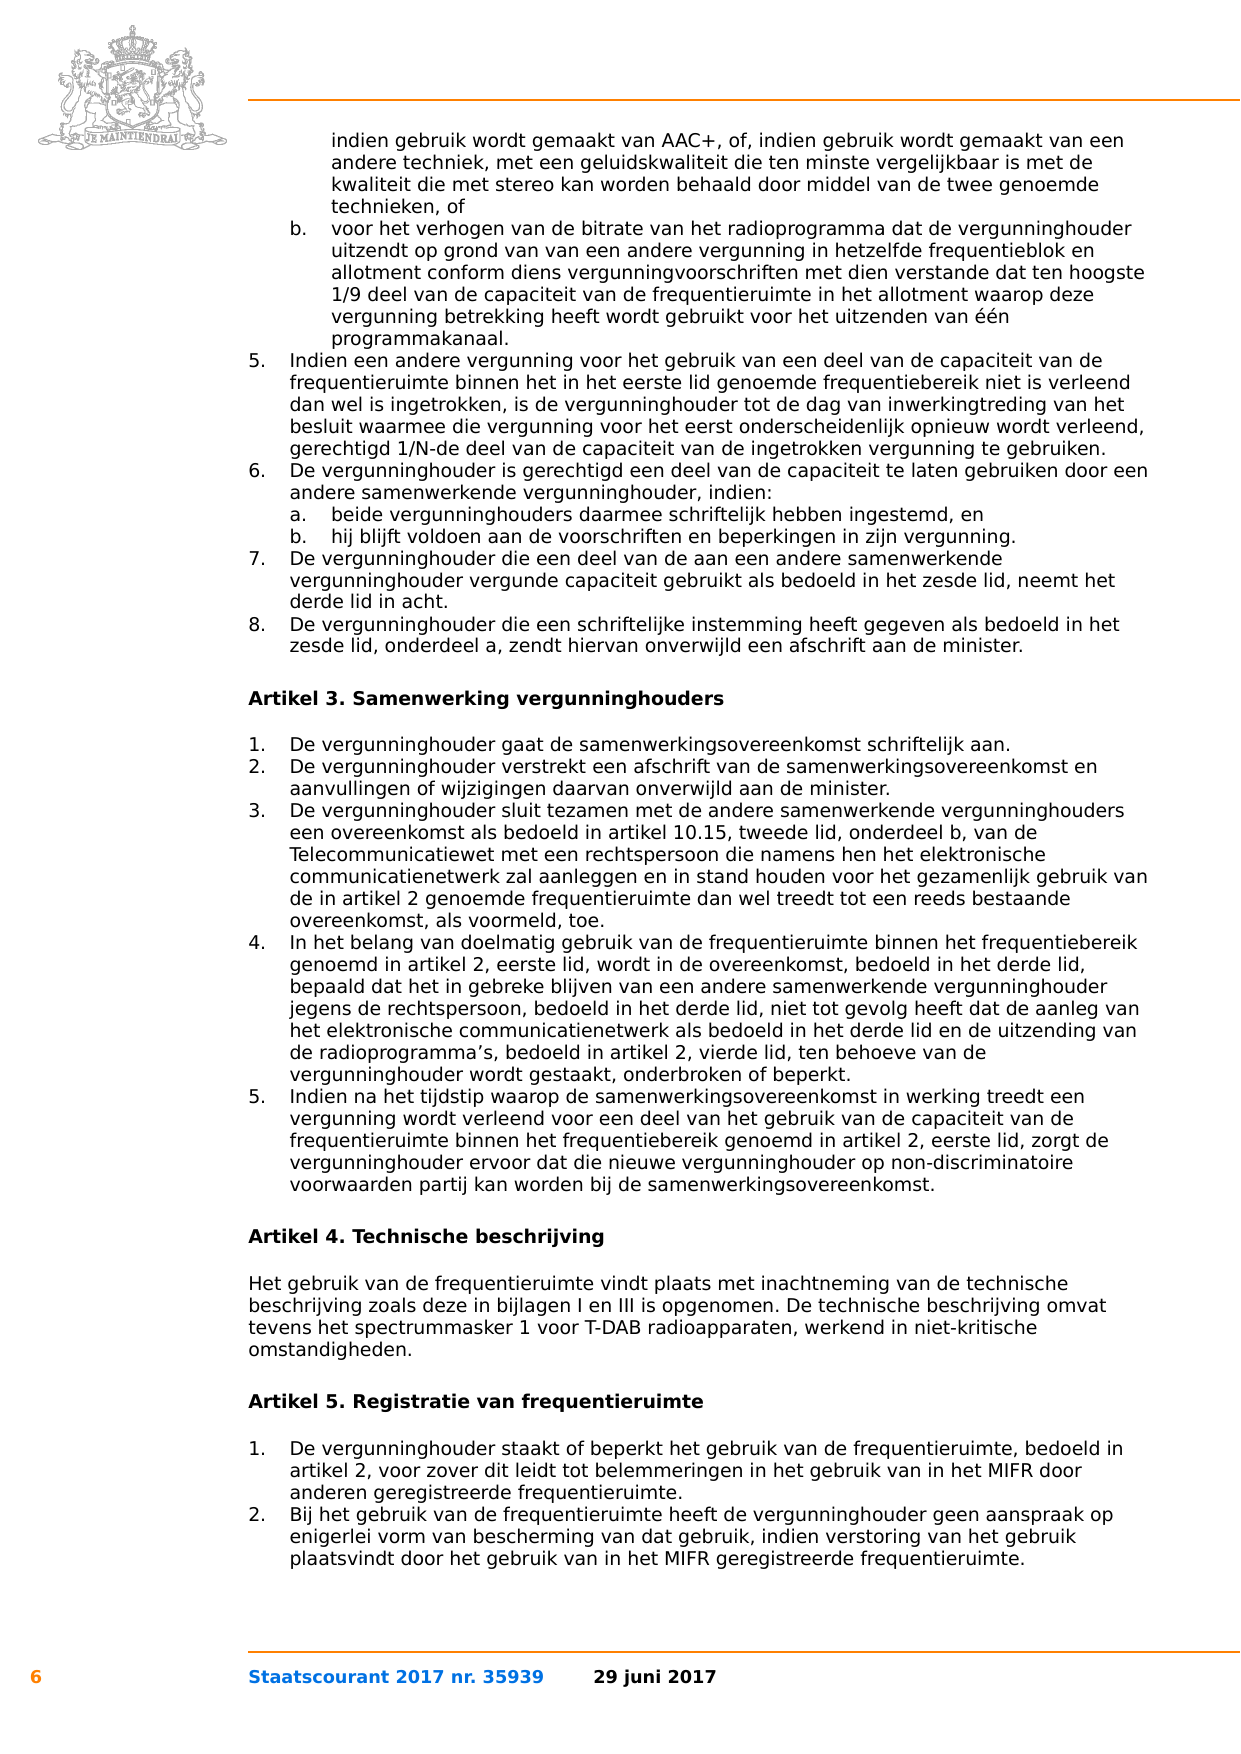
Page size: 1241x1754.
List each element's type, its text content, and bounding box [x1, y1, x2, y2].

text 5. Indien na het tijdstip waarop de samenwerkingsovereenkomst in werking treedt een vergunning wordt verleend voor een deel van het gebruik van de capaciteit van de frequentieruimte binnen het frequentiebereik genoemd in artikel 2, eerste lid, zorgt de vergunninghouder ervoor dat die nieuwe vergunninghouder op non-discriminatoire voorwaarden partij kan worden bij de samenwerkingsovereenkomst. [248, 1086, 1163, 1196]
text a. beide vergunninghouders daarmee schriftelijk hebben ingestemd, en [289, 503, 1163, 526]
picture [38, 25, 227, 150]
text 2. De vergunninghouder verstrekt een afschrift van de samenwerkingsovereenkomst en aanvullingen of wijzigingen daarvan onverwijld aan de minister. [248, 756, 1163, 800]
text 4. In het belang van doelmatig gebruik van de frequentieruimte binnen het frequentiebereik genoemd in artikel 2, eerste lid, wordt in de overeenkomst, bedoeld in het derde lid, bepaald dat het in gebreke blijven van een andere samenwerkende vergunninghouder jegens de rechtspersoon, bedoeld in het derde lid, niet tot gevolg heeft dat de aanleg van het elektronische communicatienetwerk als bedoeld in het derde lid en de uitzending van de radioprogramma’s, bedoeld in artikel 2, vierde lid, ten behoeve van de vergunninghouder wordt gestaakt, onderbroken of beperkt. [248, 932, 1163, 1086]
text 2. Bij het gebruik van de frequentieruimte heeft de vergunninghouder geen aanspraak op enigerlei vorm van bescherming van dat gebruik, indien verstoring van het gebruik plaatsvindt door het gebruik van in het MIFR geregistreerde frequentieruimte. [248, 1504, 1163, 1570]
subtitle Artikel 5. Registratie van frequentieruimte [248, 1391, 1163, 1413]
text 8. De vergunninghouder die een schriftelijke instemming heeft gegeven als bedoeld in het zesde lid, onderdeel a, zendt hiervan onverwijld een afschrift aan de minister. [248, 613, 1163, 657]
text 5. Indien een andere vergunning voor het gebruik van een deel van de capaciteit van de frequentieruimte binnen het in het eerste lid genoemde frequentiebereik niet is verleend dan wel is ingetrokken, is de vergunninghouder tot de dag van inwerkingtreding van het besluit waarmee die vergunning voor het eerst onderscheidenlijk opnieuw wordt verleend, gerechtigd 1/N-de deel van de capaciteit van de ingetrokken vergunning te gebruiken. [248, 350, 1163, 459]
text 3. De vergunninghouder sluit tezamen met de andere samenwerkende vergunninghouders een overeenkomst als bedoeld in artikel 10.15, tweede lid, onderdeel b, van de Telecommunicatiewet met een rechtspersoon die namens hen het elektronische communicatienetwerk zal aanleggen en in stand houden voor het gezamenlijk gebruik van de in artikel 2 genoemde frequentieruimte dan wel treedt tot een reeds bestaande overeenkomst, als voormeld, toe. [248, 800, 1163, 932]
text 6. De vergunninghouder is gerechtigd een deel van de capaciteit te laten gebruiken door een andere samenwerkende vergunninghouder, indien: [248, 459, 1163, 503]
text 1. De vergunninghouder staakt of beperkt het gebruik van de frequentieruimte, bedoeld in artikel 2, voor zover dit leidt tot belemmeringen in het gebruik van in het MIFR door anderen geregistreerde frequentieruimte. [248, 1438, 1163, 1504]
text b. hij blijft voldoen aan de voorschriften en beperkingen in zijn vergunning. [289, 526, 1163, 547]
text 7. De vergunninghouder die een deel van de aan een andere samenwerkende vergunninghouder vergunde capaciteit gebruikt als bedoeld in het zesde lid, neemt het derde lid in acht. [248, 547, 1163, 613]
text b. voor het verhogen van de bitrate van het radioprogramma dat de vergunninghouder uitzendt op grond van van een andere vergunning in hetzelfde frequentieblok en allotment conform diens vergunningvoorschriften met dien verstande dat ten hoogste 1/9 deel van de capaciteit van de frequentieruimte in het allotment waarop deze vergunning betrekking heeft wordt gebruikt voor het uitzenden van één programmakanaal. [289, 218, 1163, 350]
subtitle Artikel 3. Samenwerking vergunninghouders [248, 687, 1163, 709]
subtitle Artikel 4. Technische beschrijving [248, 1226, 1163, 1248]
text 1. De vergunninghouder gaat de samenwerkingsovereenkomst schriftelijk aan. [248, 734, 1163, 756]
text indien gebruik wordt gemaakt van AAC+, of, indien gebruik wordt gemaakt van een andere techniek, met een geluidskwaliteit die ten minste vergelijkbaar is met de kwaliteit die met stereo kan worden behaald door middel van de twee genoemde technieken, of [289, 130, 1163, 218]
text Het gebruik van de frequentieruimte vindt plaats met inachtneming van de technische beschrijving zoals deze in bijlagen I en III is opgenomen. De technische beschrijving omvat tevens het spectrummasker 1 voor T-DAB radioapparaten, werkend in niet-kritische omstandigheden. [248, 1273, 1163, 1361]
